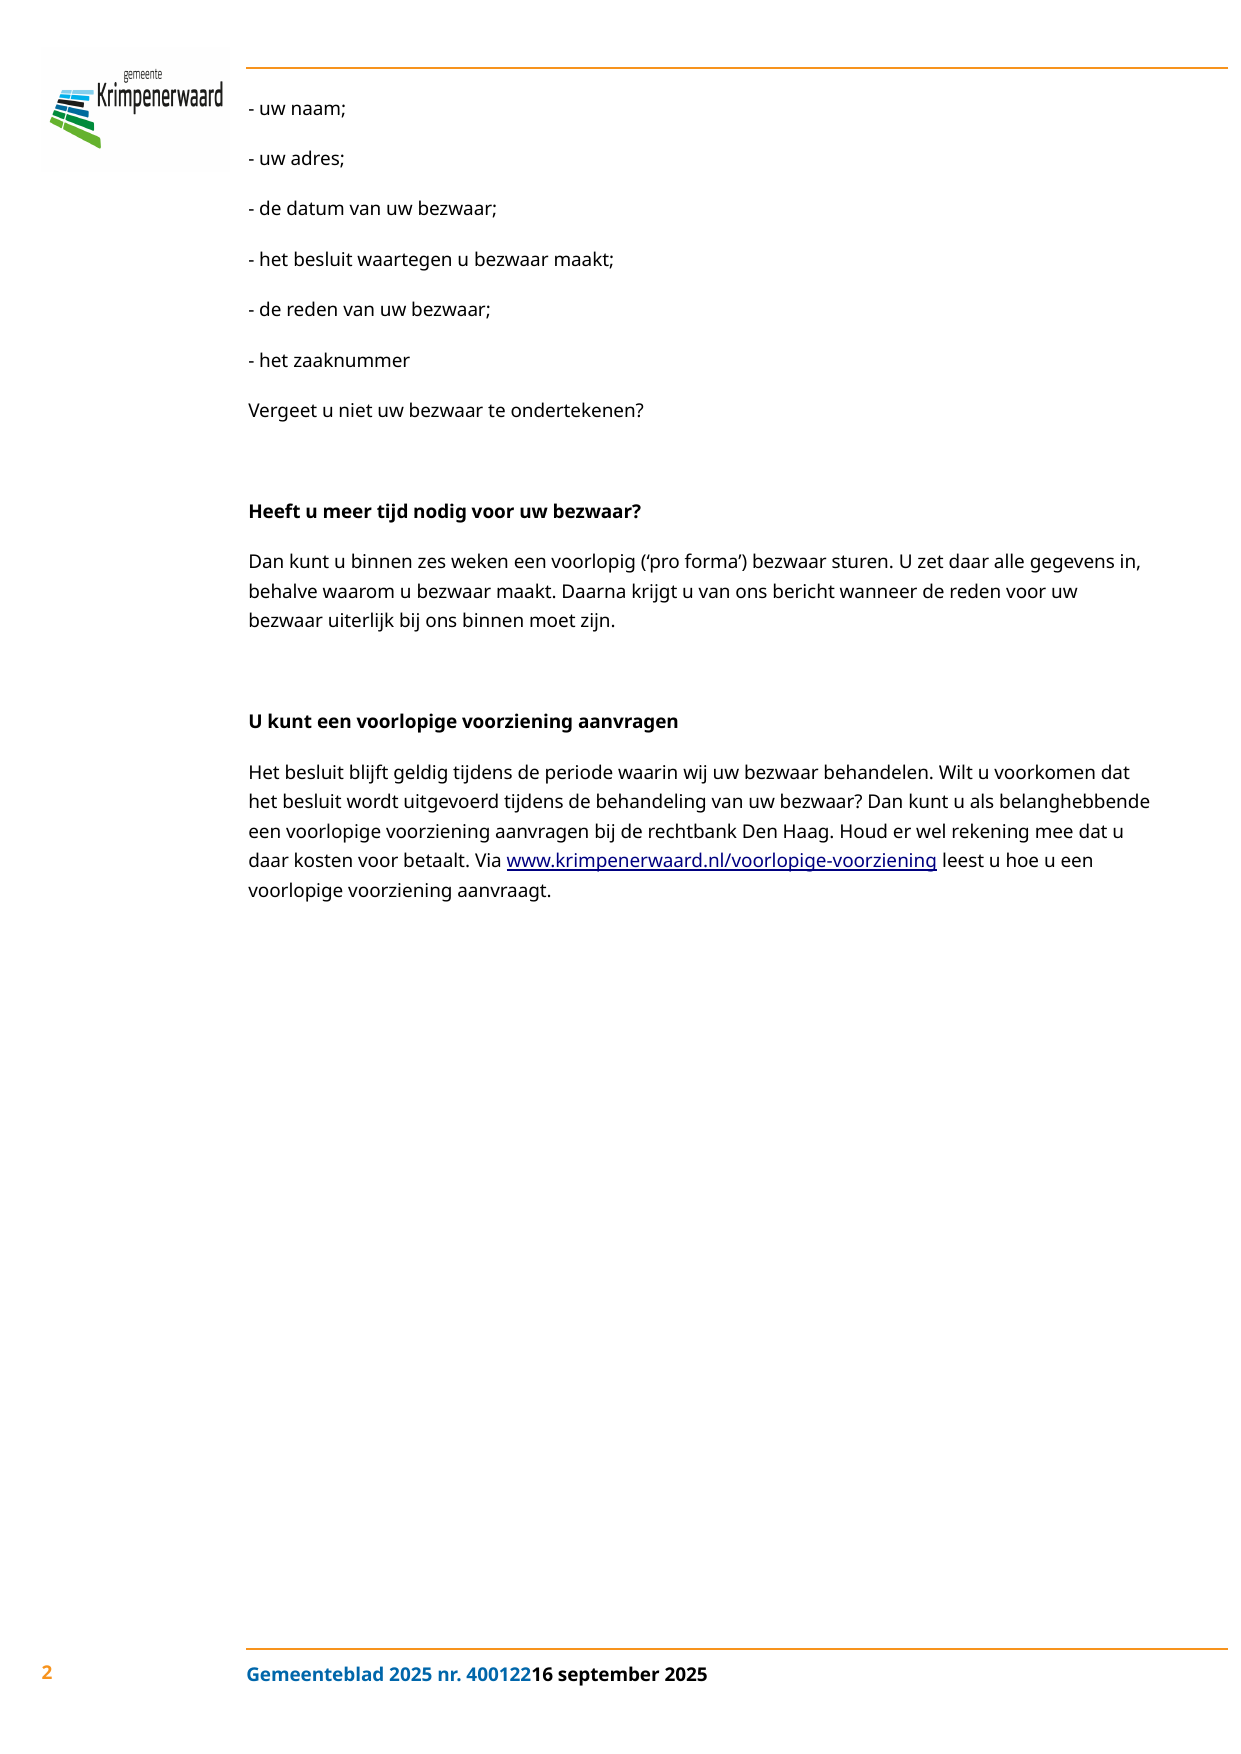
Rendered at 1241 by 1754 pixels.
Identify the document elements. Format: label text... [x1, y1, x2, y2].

text - de reden van uw bezwaar; [248, 296, 1152, 322]
text Dan kunt u binnen zes weken een voorlopig (‘pro forma’) bezwaar sturen. U zet daar alle gegevens in, behalve waarom u bezwaar maakt. Daarna krijgt u van ons bericht wanneer de reden voor uw bezwaar uiterlijk bij ons binnen moet zijn. [248, 548, 1152, 633]
text Het besluit blijft geldig tijdens de periode waarin wij uw bezwaar behandelen. Wilt u voorkomen dat het besluit wordt uitgevoerd tijdens de behandeling van uw bezwaar? Dan kunt u als belanghebbende een voorlopige voorziening aanvragen bij de rechtbank Den Haag. Houd er wel rekening mee dat u daar kosten voor betaalt. Via www.krimpenerwaard.nl/voorlopige-voorziening leest u hoe u een voorlopige voorziening aanvraagt. [248, 759, 1152, 903]
picture [41, 47, 231, 172]
text - uw adres; [248, 145, 1152, 171]
text - het besluit waartegen u bezwaar maakt; [248, 246, 1152, 272]
text - de datum van uw bezwaar; [248, 196, 1152, 221]
text Heeft u meer tijd nodig voor uw bezwaar? [248, 498, 1152, 524]
text - het zaaknummer [248, 347, 1152, 373]
text U kunt een voorlopige voorziening aanvragen [248, 708, 1152, 734]
text - uw naam; [248, 95, 1152, 121]
text Vergeet u niet uw bezwaar te ondertekenen? [248, 397, 1152, 423]
